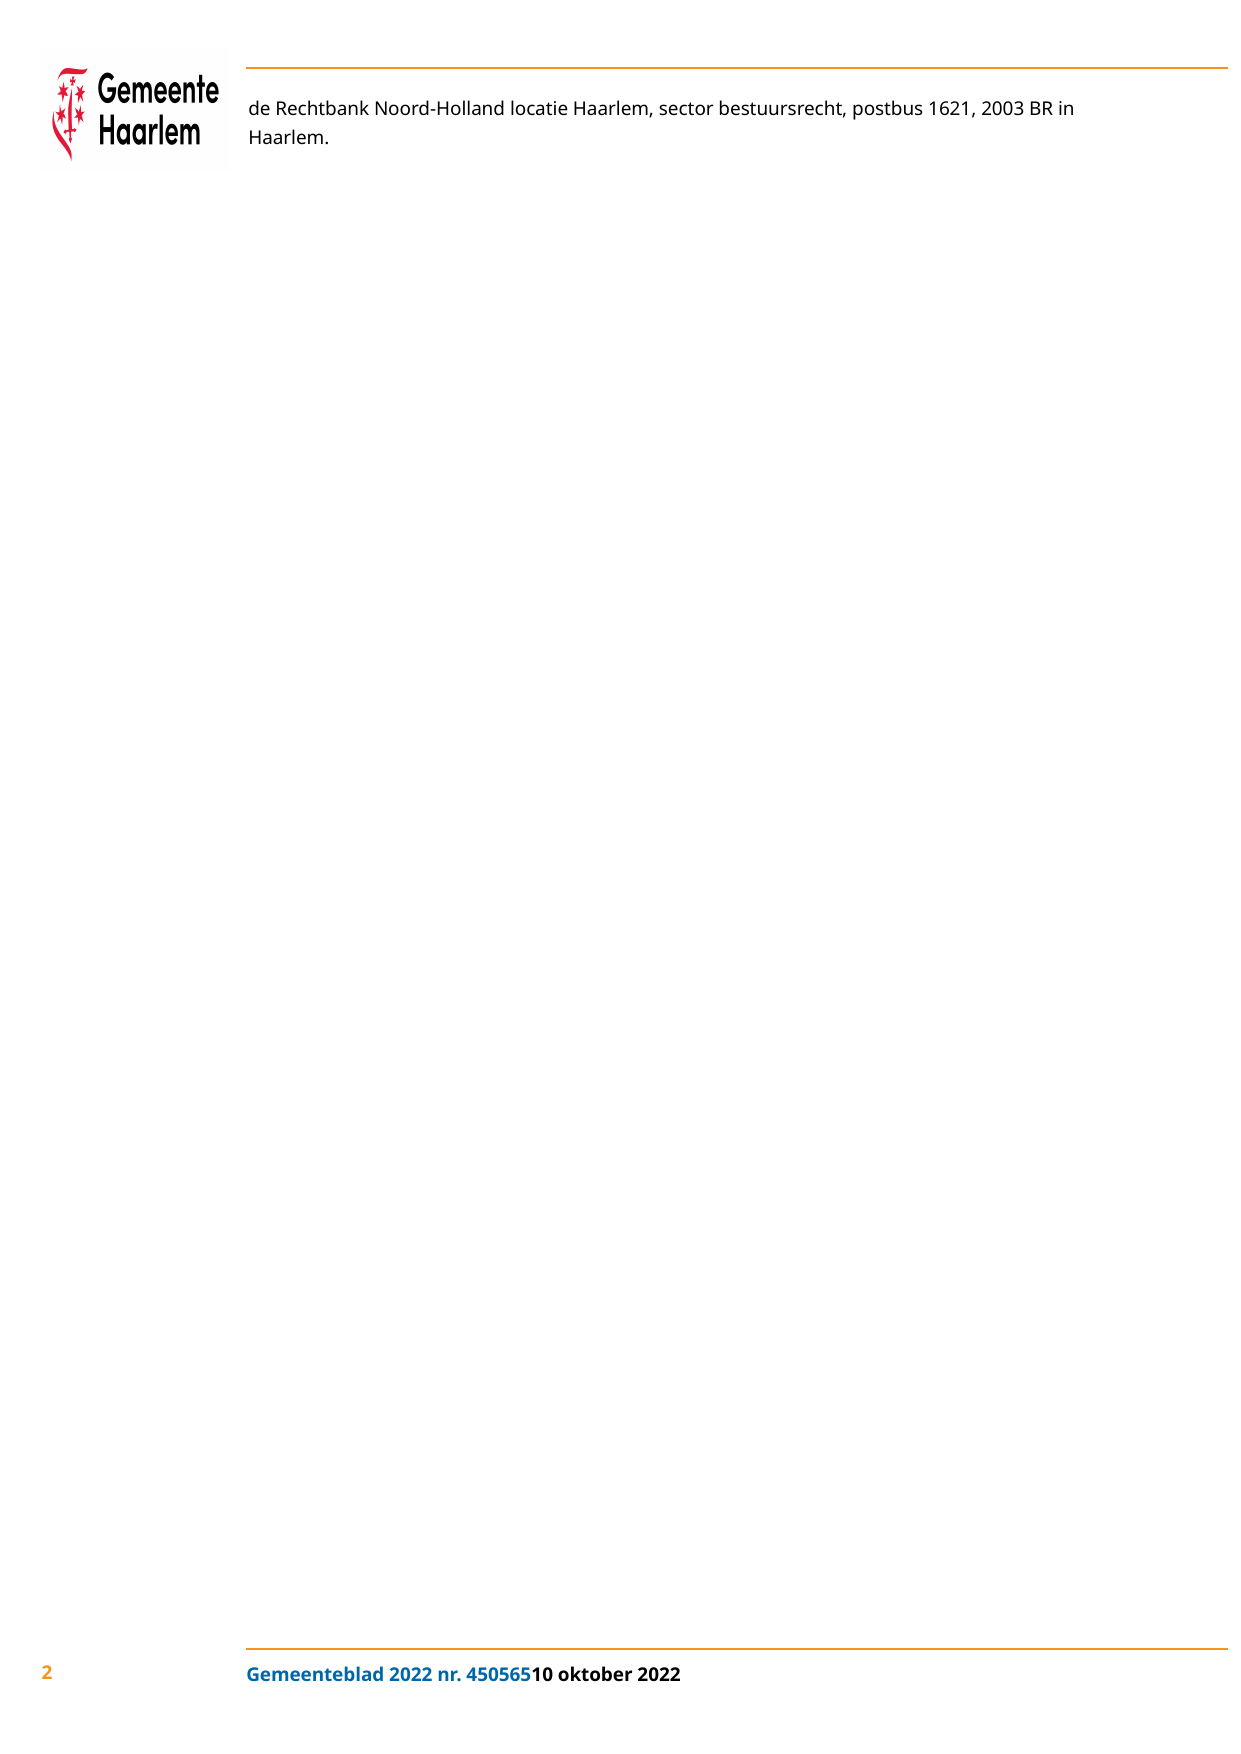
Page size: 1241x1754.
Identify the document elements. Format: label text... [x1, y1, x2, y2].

text de Rechtbank Noord-Holland locatie Haarlem, sector bestuursrecht, postbus 1621, 2003 BR in Haarlem. [248, 95, 1152, 150]
picture [41, 47, 231, 172]
